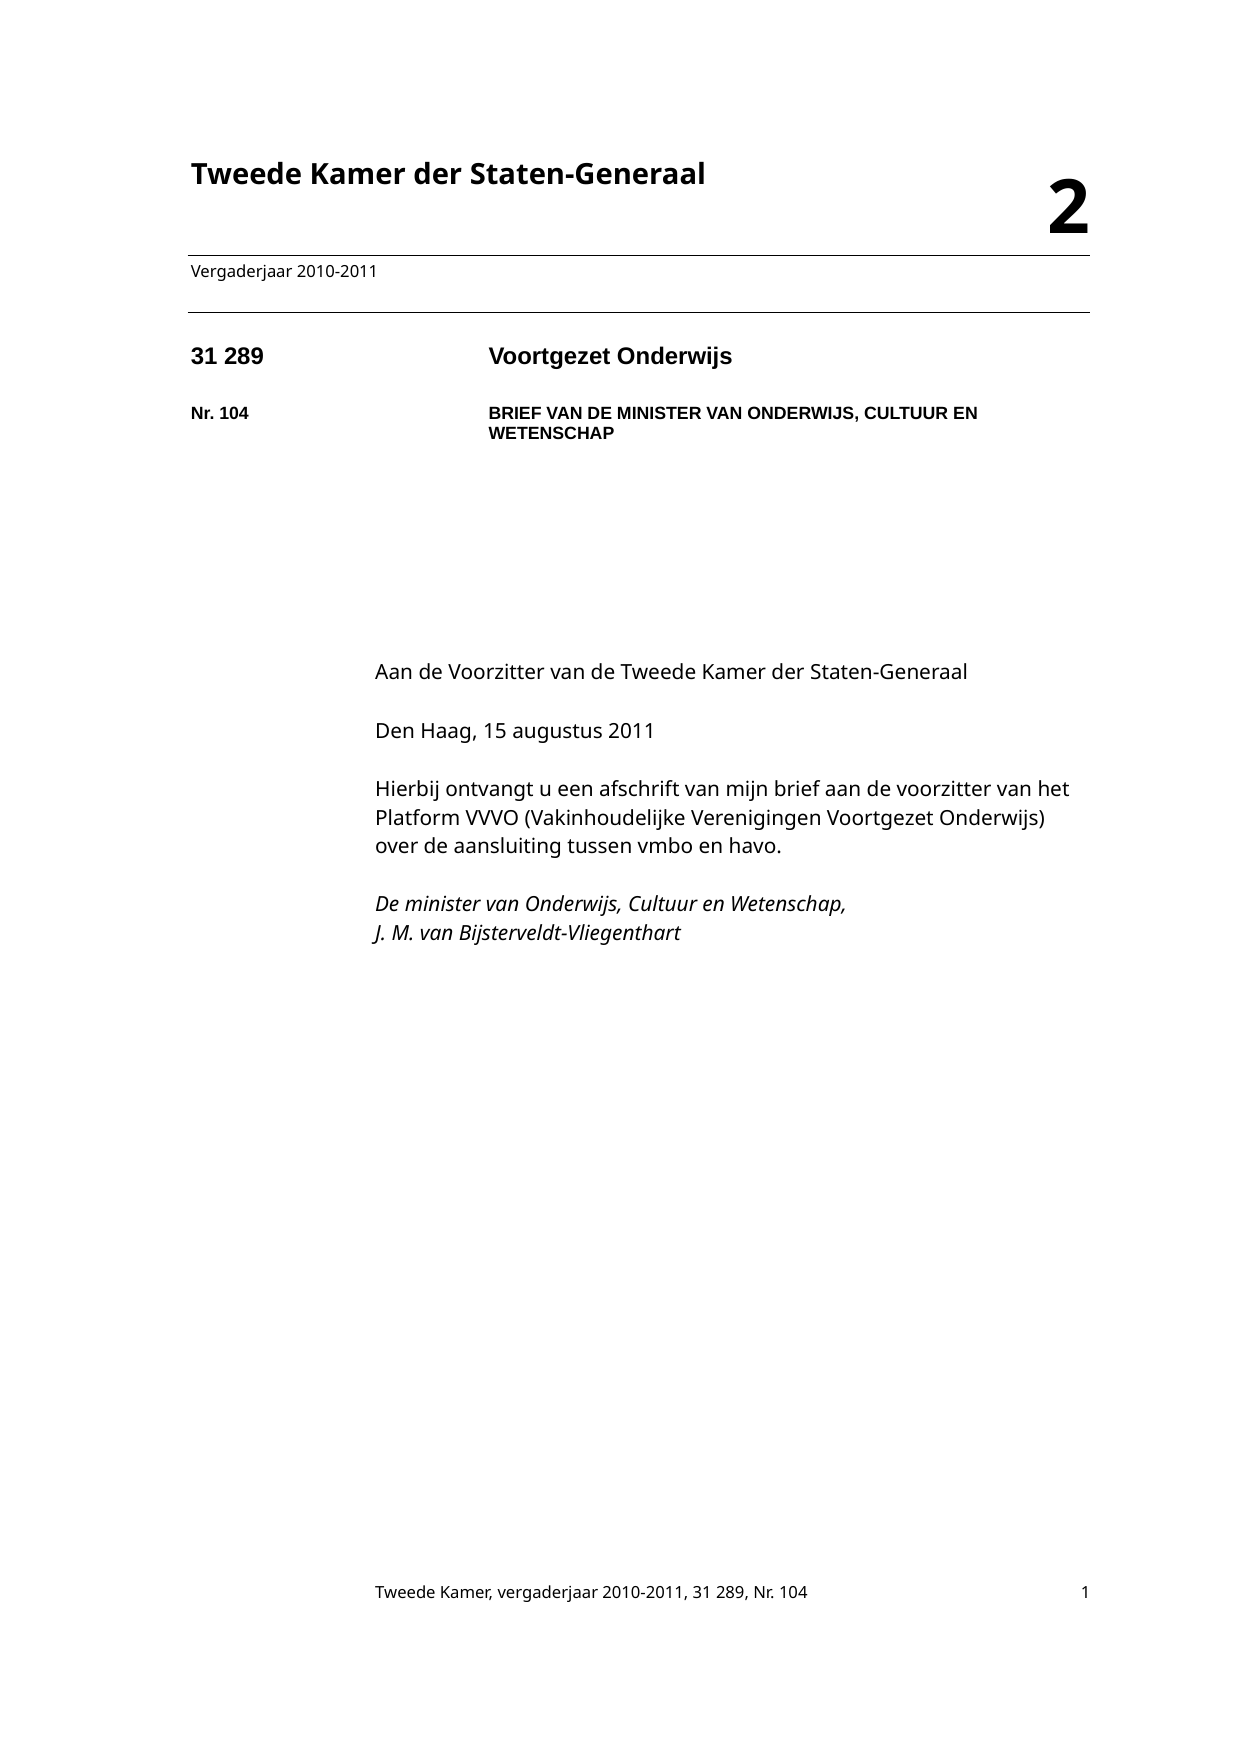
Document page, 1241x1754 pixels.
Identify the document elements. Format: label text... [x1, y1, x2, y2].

text Den Haag, 15 augustus 2011 [375, 716, 1090, 744]
table_header 2 [910, 150, 1090, 255]
text Aan de Voorzitter van de Tweede Kamer der Staten-Generaal [375, 657, 1090, 686]
text De minister van Onderwijs, Cultuur en Wetenschap, [375, 889, 1090, 918]
table_cell [188, 313, 485, 339]
table_cell Voortgezet Onderwijs [485, 339, 1090, 399]
table_cell 31 289 [188, 339, 485, 399]
table_header Tweede Kamer der Staten-Generaal [188, 150, 909, 255]
table_cell [485, 313, 1090, 339]
text Hierbij ontvangt u een afschrift van mijn brief aan de voorzitter van het Platform VVVO (Vakinhoudelijke Verenigingen Voortgezet Onderwijs) over de aansluiting tussen vmbo en havo. [375, 774, 1090, 859]
table_cell [485, 256, 1090, 312]
table_cell BRIEF VAN DE MINISTER VAN ONDERWIJS, CULTUUR EN WETENSCHAP [485, 399, 1090, 539]
text J. M. van Bijsterveldt-Vliegenthart [375, 918, 1090, 946]
table_cell Nr. 104 [188, 399, 485, 539]
table_cell Vergaderjaar 2010-2011 [188, 256, 485, 312]
